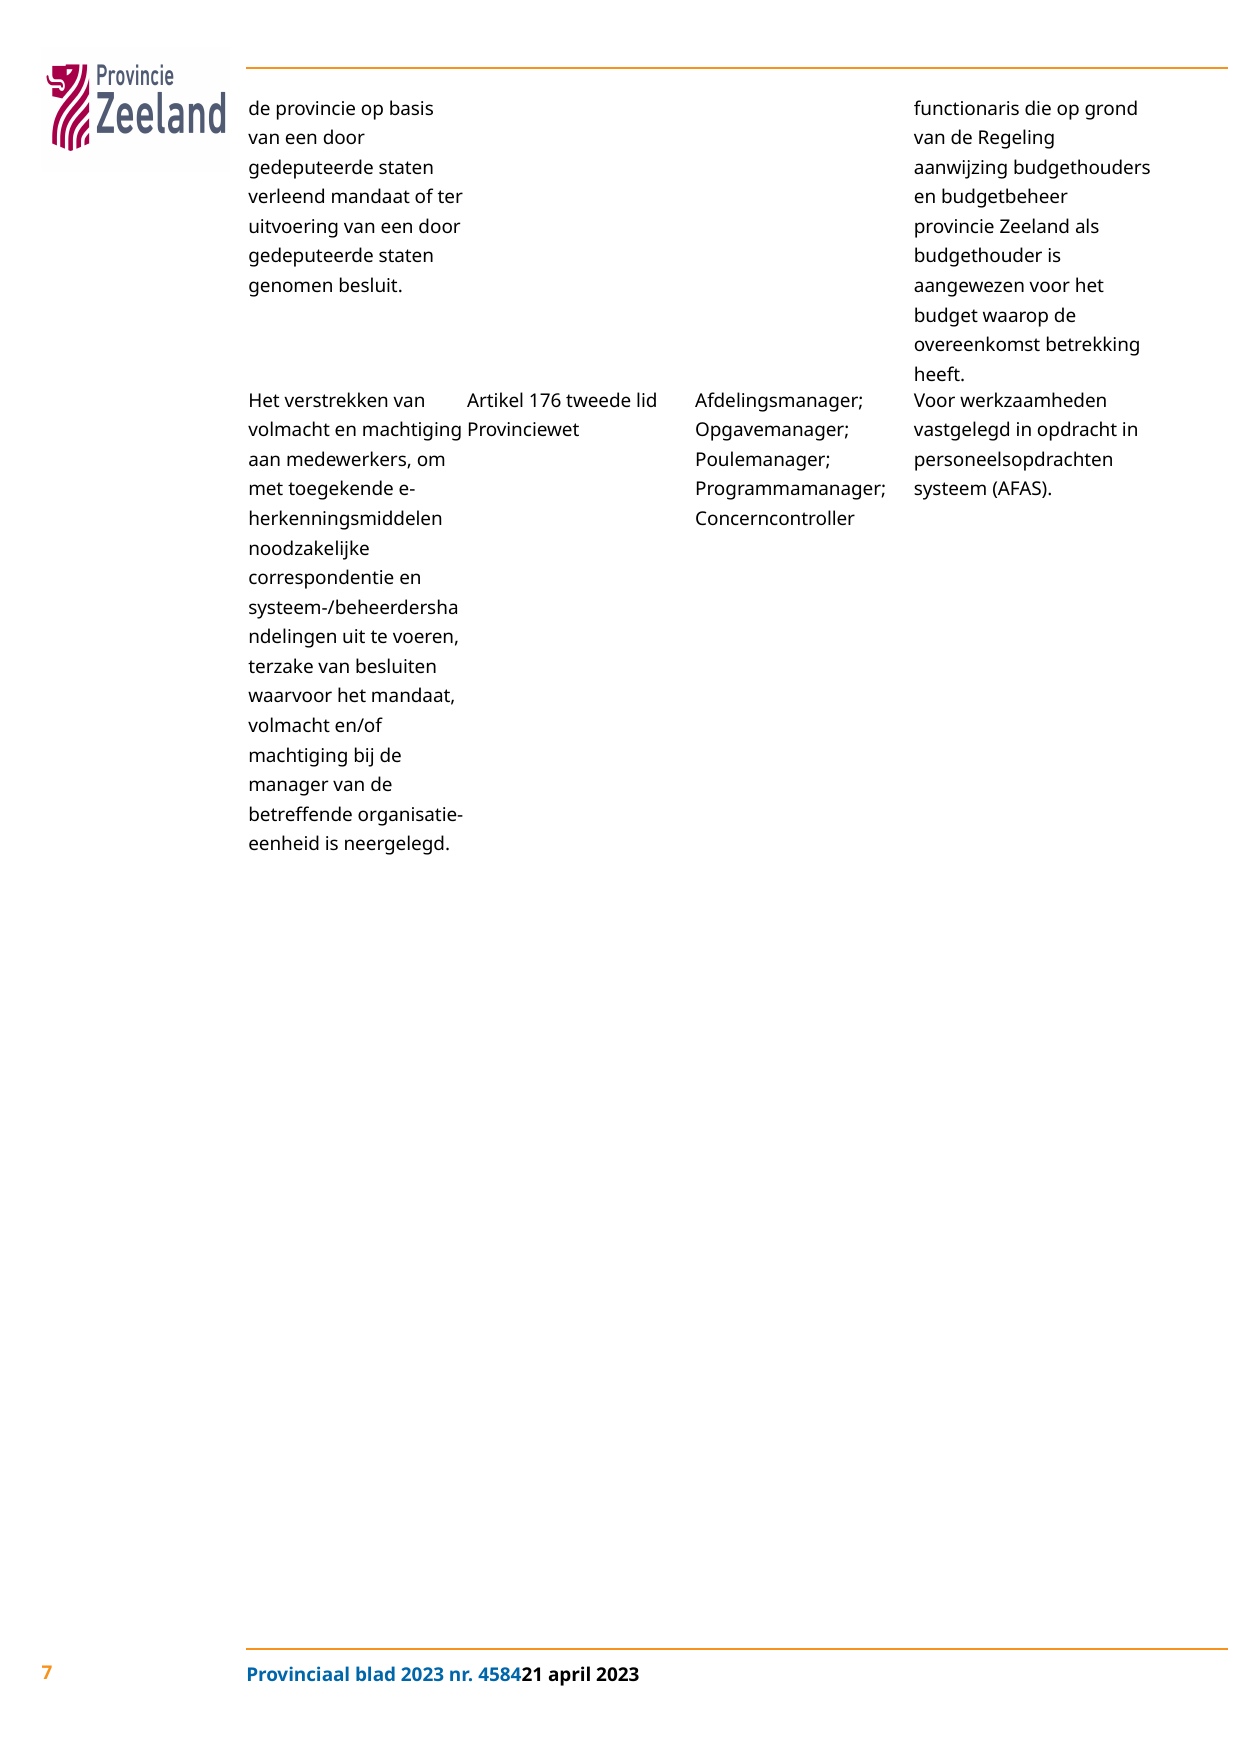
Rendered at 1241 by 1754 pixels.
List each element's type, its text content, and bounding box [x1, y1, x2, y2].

table_cell [695, 95, 914, 387]
table_cell Voor werkzaamheden vastgelegd in opdracht in personeelsopdrachten systeem (AFAS). [914, 387, 1152, 856]
table_cell functionaris die op grond van de Regeling aanwijzing budgethouders en budgetbeheer provincie Zeeland als budgethouder is aangewezen voor het budget waarop de overeenkomst betrekking heeft. [914, 95, 1152, 387]
picture [41, 47, 231, 172]
table_cell Afdelingsmanager; Opgavemanager; Poulemanager; Programmamanager; Concerncontroller [695, 387, 914, 856]
table_cell Artikel 176 tweede lid Provinciewet [467, 387, 695, 856]
table_cell [467, 95, 695, 387]
table_cell de provincie op basis van een door gedeputeerde staten verleend mandaat of ter uitvoering van een door gedeputeerde staten genomen besluit. [248, 95, 467, 387]
table_cell Het verstrekken van volmacht en machtiging aan medewerkers, om met toegekende e-herkenningsmiddelen noodzakelijke correspondentie en systeem-/beheerdershandelingen uit te voeren, terzake van besluiten waarvoor het mandaat, volmacht en/of machtiging bij de manager van de betreffende organisatie-eenheid is neergelegd. [248, 387, 467, 856]
